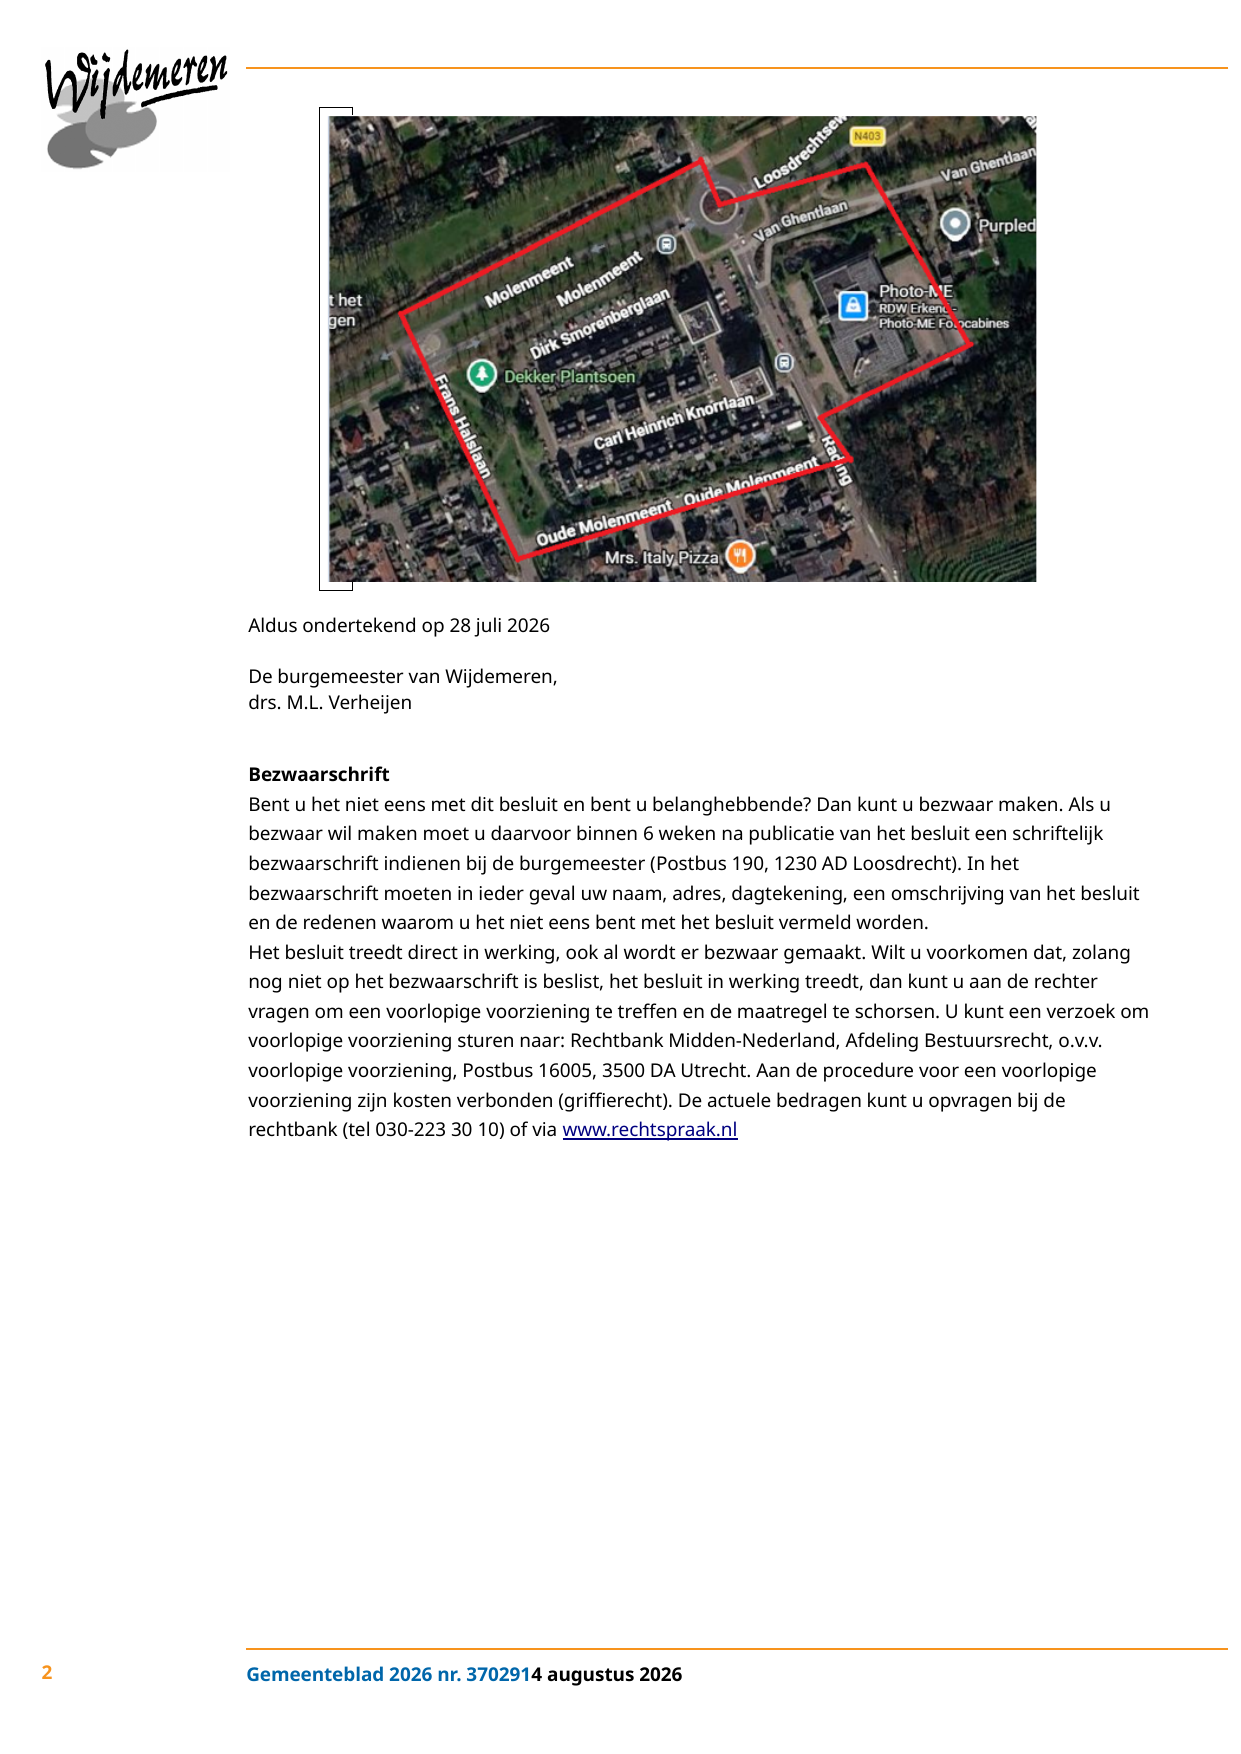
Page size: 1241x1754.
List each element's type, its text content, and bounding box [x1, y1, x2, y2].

text drs. M.L. Verheijen [248, 689, 1152, 715]
text Bezwaarschrift [248, 761, 1152, 787]
text Bent u het niet eens met dit besluit en bent u belanghebbende? Dan kunt u bezwaar maken. Als u bezwaar wil maken moet u daarvoor binnen 6 weken na publicatie van het besluit een schriftelijk bezwaarschrift indienen bij de burgemeester (Postbus 190, 1230 AD Loosdrecht). In het bezwaarschrift moeten in ieder geval uw naam, adres, dagtekening, een omschrijving van het besluit en de redenen waarom u het niet eens bent met het besluit vermeld worden. [248, 791, 1152, 935]
picture [327, 115, 1037, 582]
text Het besluit treedt direct in werking, ook al wordt er bezwaar gemaakt. Wilt u voorkomen dat, zolang nog niet op het bezwaarschrift is beslist, het besluit in werking treedt, dan kunt u aan de rechter vragen om een voorlopige voorziening te treffen en de maatregel te schorsen. U kunt een verzoek om voorlopige voorziening sturen naar: Rechtbank Midden-Nederland, Afdeling Bestuursrecht, o.v.v. voorlopige voorziening, Postbus 16005, 3500 DA Utrecht. Aan de procedure voor een voorlopige voorziening zijn kosten verbonden (griffierecht). De actuele bedragen kunt u opvragen bij de rechtbank (tel 030-223 30 10) of via www.rechtspraak.nl [248, 939, 1152, 1142]
text Aldus ondertekend op 28 juli 2026 [248, 612, 1152, 638]
text De burgemeester van Wijdemeren, [248, 663, 1152, 689]
picture [41, 47, 231, 172]
